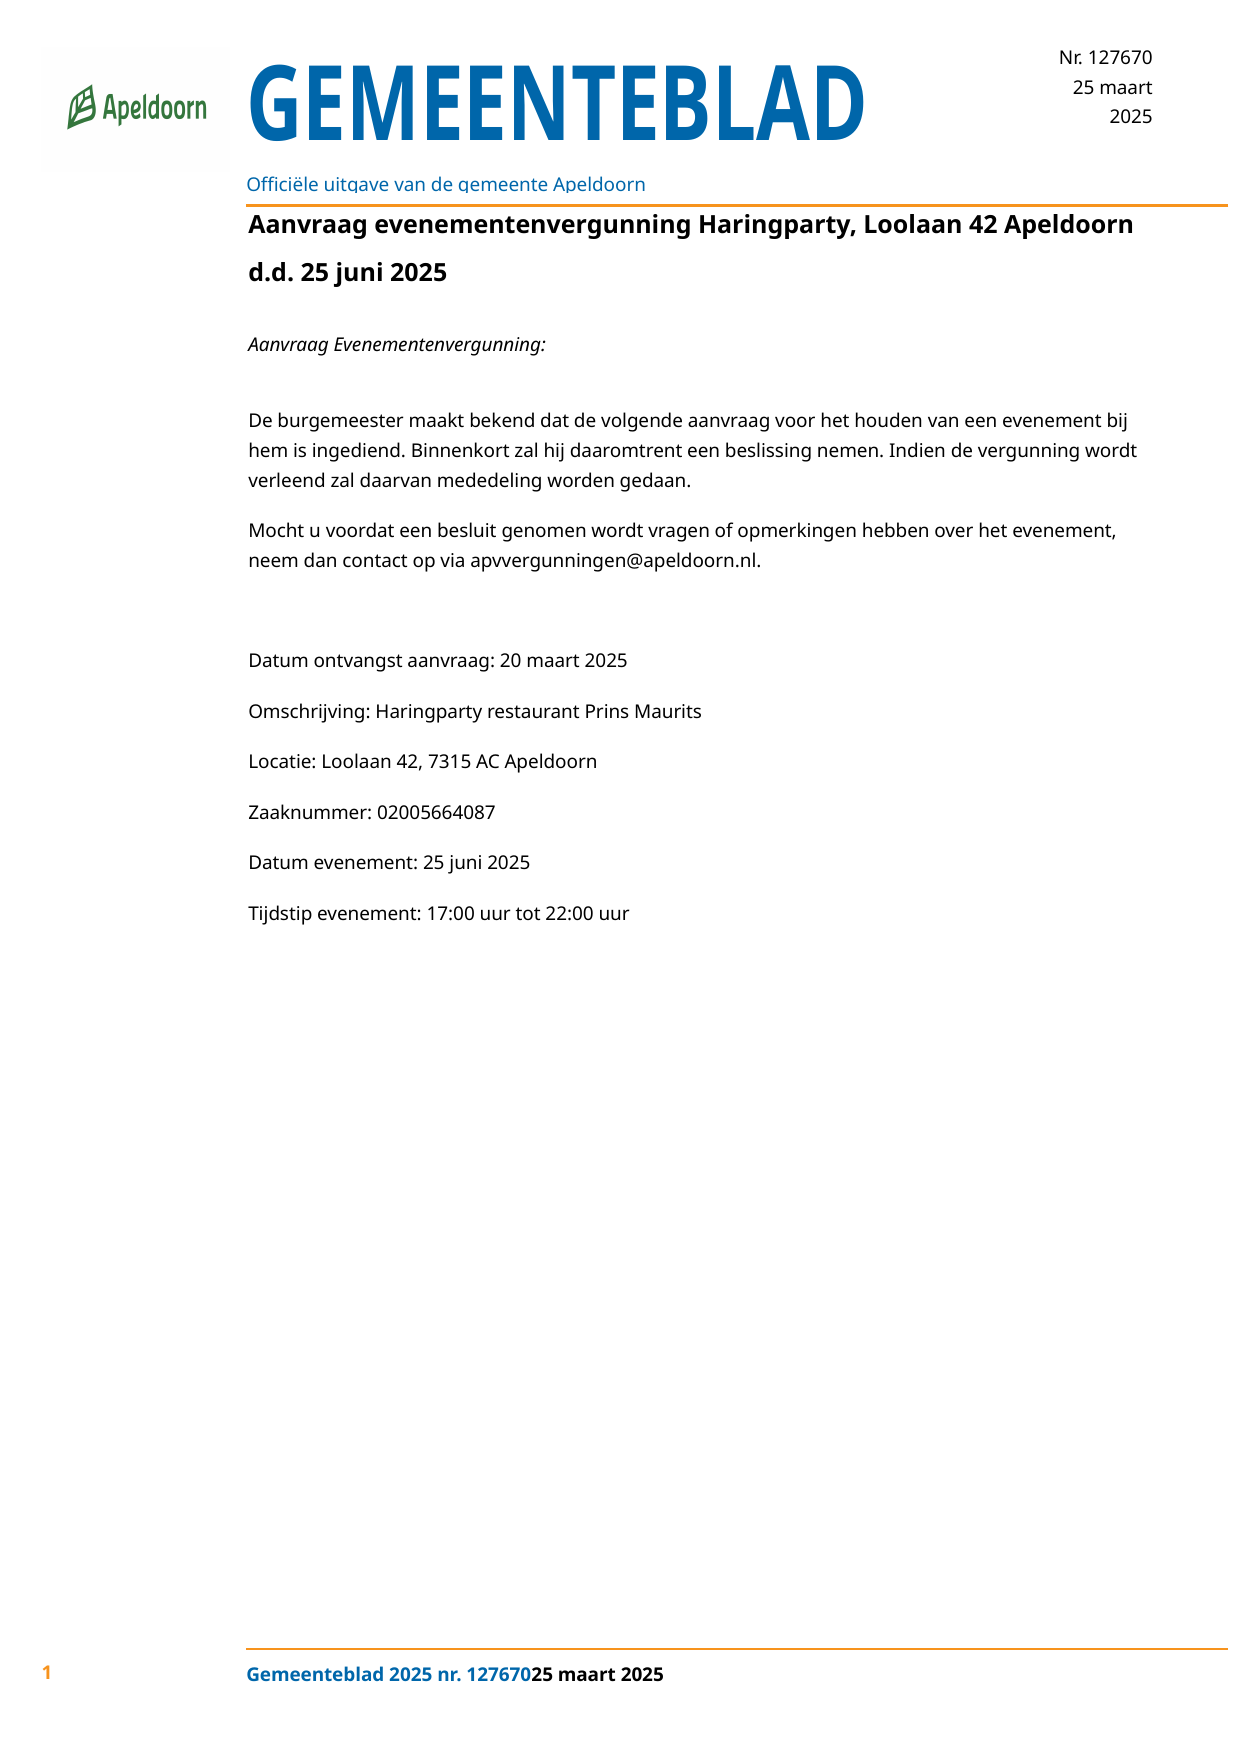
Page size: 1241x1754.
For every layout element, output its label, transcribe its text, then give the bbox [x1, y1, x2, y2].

text Aanvraag evenementenvergunning Haringparty, Loolaan 42 Apeldoorn d.d. 25 juni 2025 [248, 207, 1152, 288]
text Tijdstip evenement: 17:00 uur tot 22:00 uur [248, 900, 1152, 925]
text De burgemeester maakt bekend dat de volgende aanvraag voor het houden van een evenement bij hem is ingediend. Binnenkort zal hij daaromtrent een beslissing nemen. Indien de vergunning wordt verleend zal daarvan mededeling worden gedaan. [248, 408, 1152, 492]
text Locatie: Loolaan 42, 7315 AC Apeldoorn [248, 748, 1152, 774]
text Datum evenement: 25 juni 2025 [248, 849, 1152, 875]
text Zaaknummer: 02005664087 [248, 799, 1152, 824]
text Omschrijving: Haringparty restaurant Prins Maurits [248, 698, 1152, 724]
text Aanvraag Evenementenvergunning: [248, 331, 1152, 357]
text Mocht u voordat een besluit genomen wordt vragen of opmerkingen hebben over het evenement, neem dan contact op via apvvergunningen@apeldoorn.nl. [248, 517, 1152, 572]
picture [41, 47, 231, 172]
text Datum ontvangst aanvraag: 20 maart 2025 [248, 648, 1152, 673]
